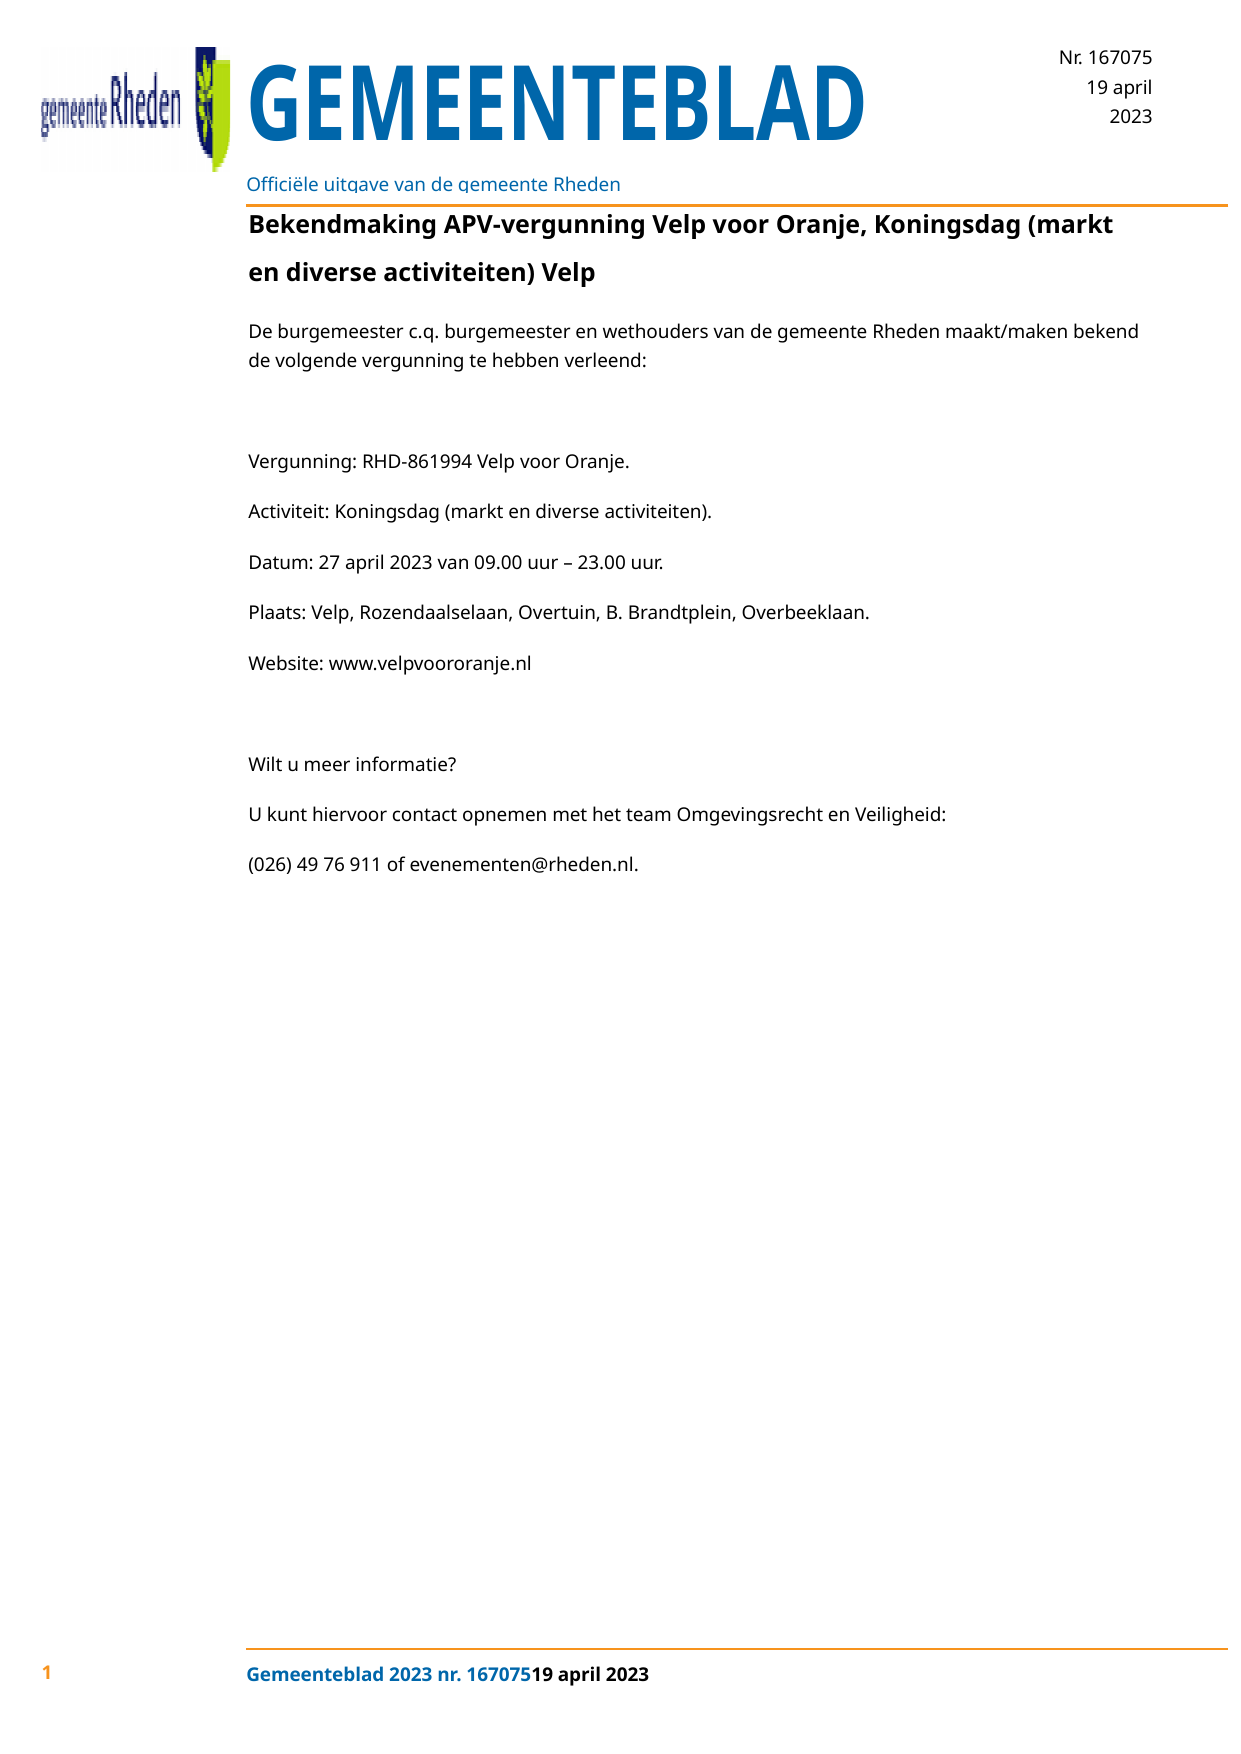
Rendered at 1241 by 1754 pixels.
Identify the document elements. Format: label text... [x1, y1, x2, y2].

text Website: www.velpvoororanje.nl [248, 650, 1152, 676]
text Wilt u meer informatie? [248, 751, 1152, 777]
text Datum: 27 april 2023 van 09.00 uur – 23.00 uur. [248, 549, 1152, 575]
text Plaats: Velp, Rozendaalselaan, Overtuin, B. Brandtplein, Overbeeklaan. [248, 599, 1152, 625]
text Vergunning: RHD-861994 Velp voor Oranje. [248, 448, 1152, 474]
picture [41, 47, 231, 172]
text (026) 49 76 911 of evenementen@rheden.nl. [248, 852, 1152, 877]
text U kunt hiervoor contact opnemen met het team Omgevingsrecht en Veiligheid: [248, 801, 1152, 827]
text De burgemeester c.q. burgemeester en wethouders van de gemeente Rheden maakt/maken bekend de volgende vergunning te hebben verleend: [248, 318, 1152, 373]
text Bekendmaking APV-vergunning Velp voor Oranje, Koningsdag (markt en diverse activiteiten) Velp [248, 207, 1152, 288]
text Activiteit: Koningsdag (markt en diverse activiteiten). [248, 499, 1152, 524]
